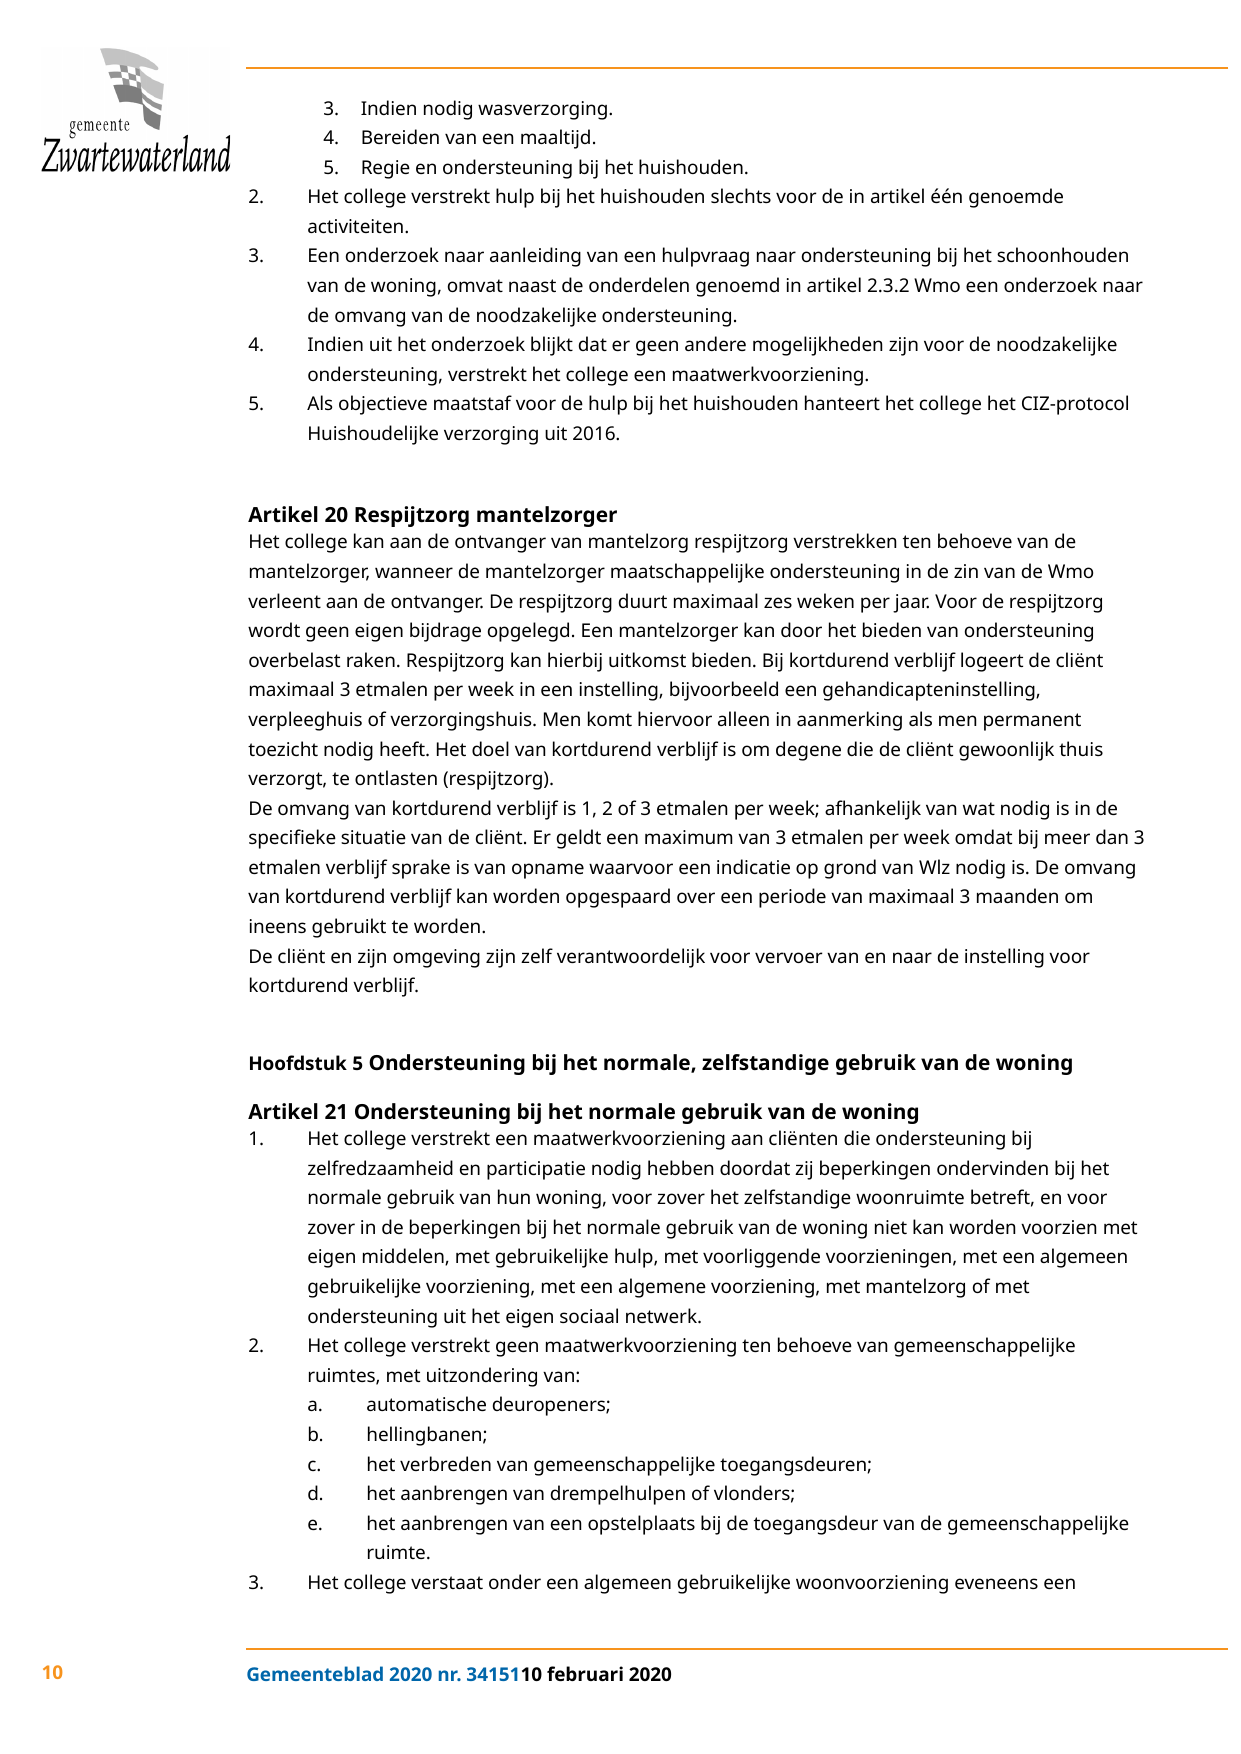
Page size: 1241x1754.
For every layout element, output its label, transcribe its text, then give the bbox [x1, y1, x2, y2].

list automatische deuropeners; [307, 1392, 1152, 1417]
list Het college verstaat onder een algemeen gebruikelijke woonvoorziening eveneens een [248, 1569, 1152, 1595]
list het aanbrengen van drempelhulpen of vlonders; [307, 1480, 1152, 1506]
list het aanbrengen van een opstelplaats bij de toegangsdeur van de gemeenschappelijke ruimte. [307, 1510, 1152, 1565]
picture [41, 47, 231, 172]
text Artikel 20 Respijtzorg mantelzorger [248, 500, 1152, 529]
text Het college kan aan de ontvanger van mantelzorg respijtzorg verstrekken ten behoeve van de mantelzorger, wanneer de mantelzorger maatschappelijke ondersteuning in de zin van de Wmo verleent aan de ontvanger. De respijtzorg duurt maximaal zes weken per jaar. Voor de respijtzorg wordt geen eigen bijdrage opgelegd. Een mantelzorger kan door het bieden van ondersteuning overbelast raken. Respijtzorg kan hierbij uitkomst bieden. Bij kortdurend verblijf logeert de cliënt maximaal 3 etmalen per week in een instelling, bijvoorbeeld een gehandicapteninstelling, verpleeghuis of verzorgingshuis. Men komt hiervoor alleen in aanmerking als men permanent toezicht nodig heeft. Het doel van kortdurend verblijf is om degene die de cliënt gewoonlijk thuis verzorgt, te ontlasten (respijtzorg). [248, 529, 1152, 791]
list Het college verstrekt geen maatwerkvoorziening ten behoeve van gemeenschappelijke ruimtes, met uitzondering van: [248, 1332, 1152, 1388]
text De cliënt en zijn omgeving zijn zelf verantwoordelijk voor vervoer van en naar de instelling voor kortdurend verblijf. [248, 943, 1152, 998]
list Het college verstrekt hulp bij het huishouden slechts voor de in artikel één genoemde activiteiten. [248, 183, 1152, 239]
list Indien uit het onderzoek blijkt dat er geen andere mogelijkheden zijn voor de noodzakelijke ondersteuning, verstrekt het college een maatwerkvoorziening. [248, 331, 1152, 387]
list het verbreden van gemeenschappelijke toegangsdeuren; [307, 1451, 1152, 1476]
list Als objectieve maatstaf voor de hulp bij het huishouden hanteert het college het CIZ-protocol Huishoudelijke verzorging uit 2016. [248, 391, 1152, 446]
list Bereiden van een maaltijd. [323, 124, 1152, 150]
list Regie en ondersteuning bij het huishouden. [323, 154, 1152, 180]
list Een onderzoek naar aanleiding van een hulpvraag naar ondersteuning bij het schoonhouden van de woning, omvat naast de onderdelen genoemd in artikel 2.3.2 Wmo een onderzoek naar de omvang van de noodzakelijke ondersteuning. [248, 243, 1152, 328]
text De omvang van kortdurend verblijf is 1, 2 of 3 etmalen per week; afhankelijk van wat nodig is in de specifieke situatie van de cliënt. Er geldt een maximum van 3 etmalen per week omdat bij meer dan 3 etmalen verblijf sprake is van opname waarvoor een indicatie op grond van Wlz nodig is. De omvang van kortdurend verblijf kan worden opgespaard over een periode van maximaal 3 maanden om ineens gebruikt te worden. [248, 795, 1152, 939]
list Indien nodig wasverzorging. [323, 95, 1152, 121]
list hellingbanen; [307, 1421, 1152, 1447]
text Artikel 21 Ondersteuning bij het normale gebruik van de woning [248, 1097, 1152, 1125]
text Hoofdstuk 5 Ondersteuning bij het normale, zelfstandige gebruik van de woning [248, 1048, 1152, 1076]
list Het college verstrekt een maatwerkvoorziening aan cliënten die ondersteuning bij zelfredzaamheid en participatie nodig hebben doordat zij beperkingen ondervinden bij het normale gebruik van hun woning, voor zover het zelfstandige woonruimte betreft, en voor zover in de beperkingen bij het normale gebruik van de woning niet kan worden voorzien met eigen middelen, met gebruikelijke hulp, met voorliggende voorzieningen, met een algemeen gebruikelijke voorziening, met een algemene voorziening, met mantelzorg of met ondersteuning uit het eigen sociaal netwerk. [248, 1125, 1152, 1328]
